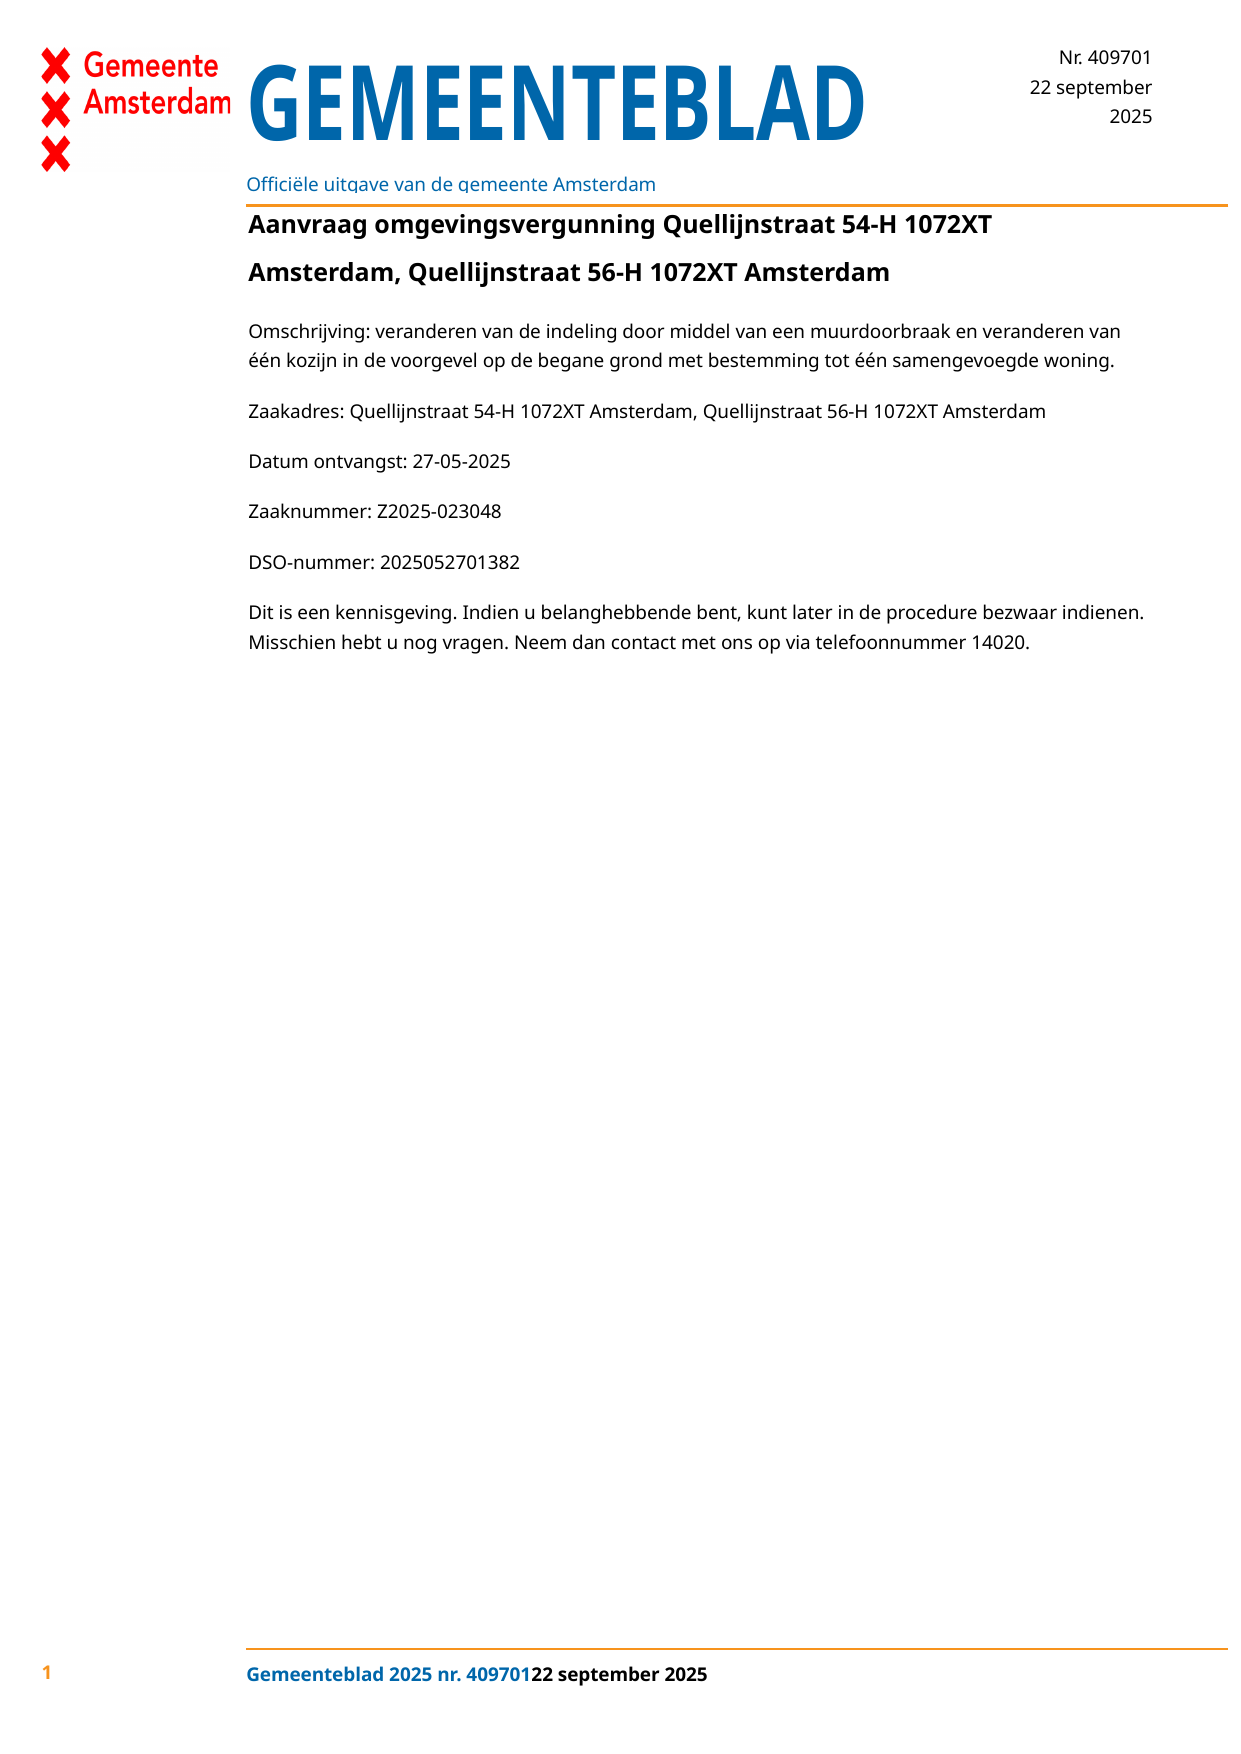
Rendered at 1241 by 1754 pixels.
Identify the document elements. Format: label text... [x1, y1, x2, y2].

picture [41, 47, 231, 172]
text Dit is een kennisgeving. Indien u belanghebbende bent, kunt later in de procedure bezwaar indienen. Misschien hebt u nog vragen. Neem dan contact met ons op via telefoonnummer 14020. [248, 599, 1152, 655]
text Datum ontvangst: 27-05-2025 [248, 448, 1152, 474]
text Omschrijving: veranderen van de indeling door middel van een muurdoorbraak en veranderen van één kozijn in de voorgevel op de begane grond met bestemming tot één samengevoegde woning. [248, 318, 1152, 373]
text Zaaknummer: Z2025-023048 [248, 499, 1152, 524]
text Aanvraag omgevingsvergunning Quellijnstraat 54-H 1072XT Amsterdam, Quellijnstraat 56-H 1072XT Amsterdam [248, 207, 1152, 288]
text Zaakadres: Quellijnstraat 54-H 1072XT Amsterdam, Quellijnstraat 56-H 1072XT Amsterdam [248, 398, 1152, 424]
text DSO-nummer: 2025052701382 [248, 549, 1152, 575]
